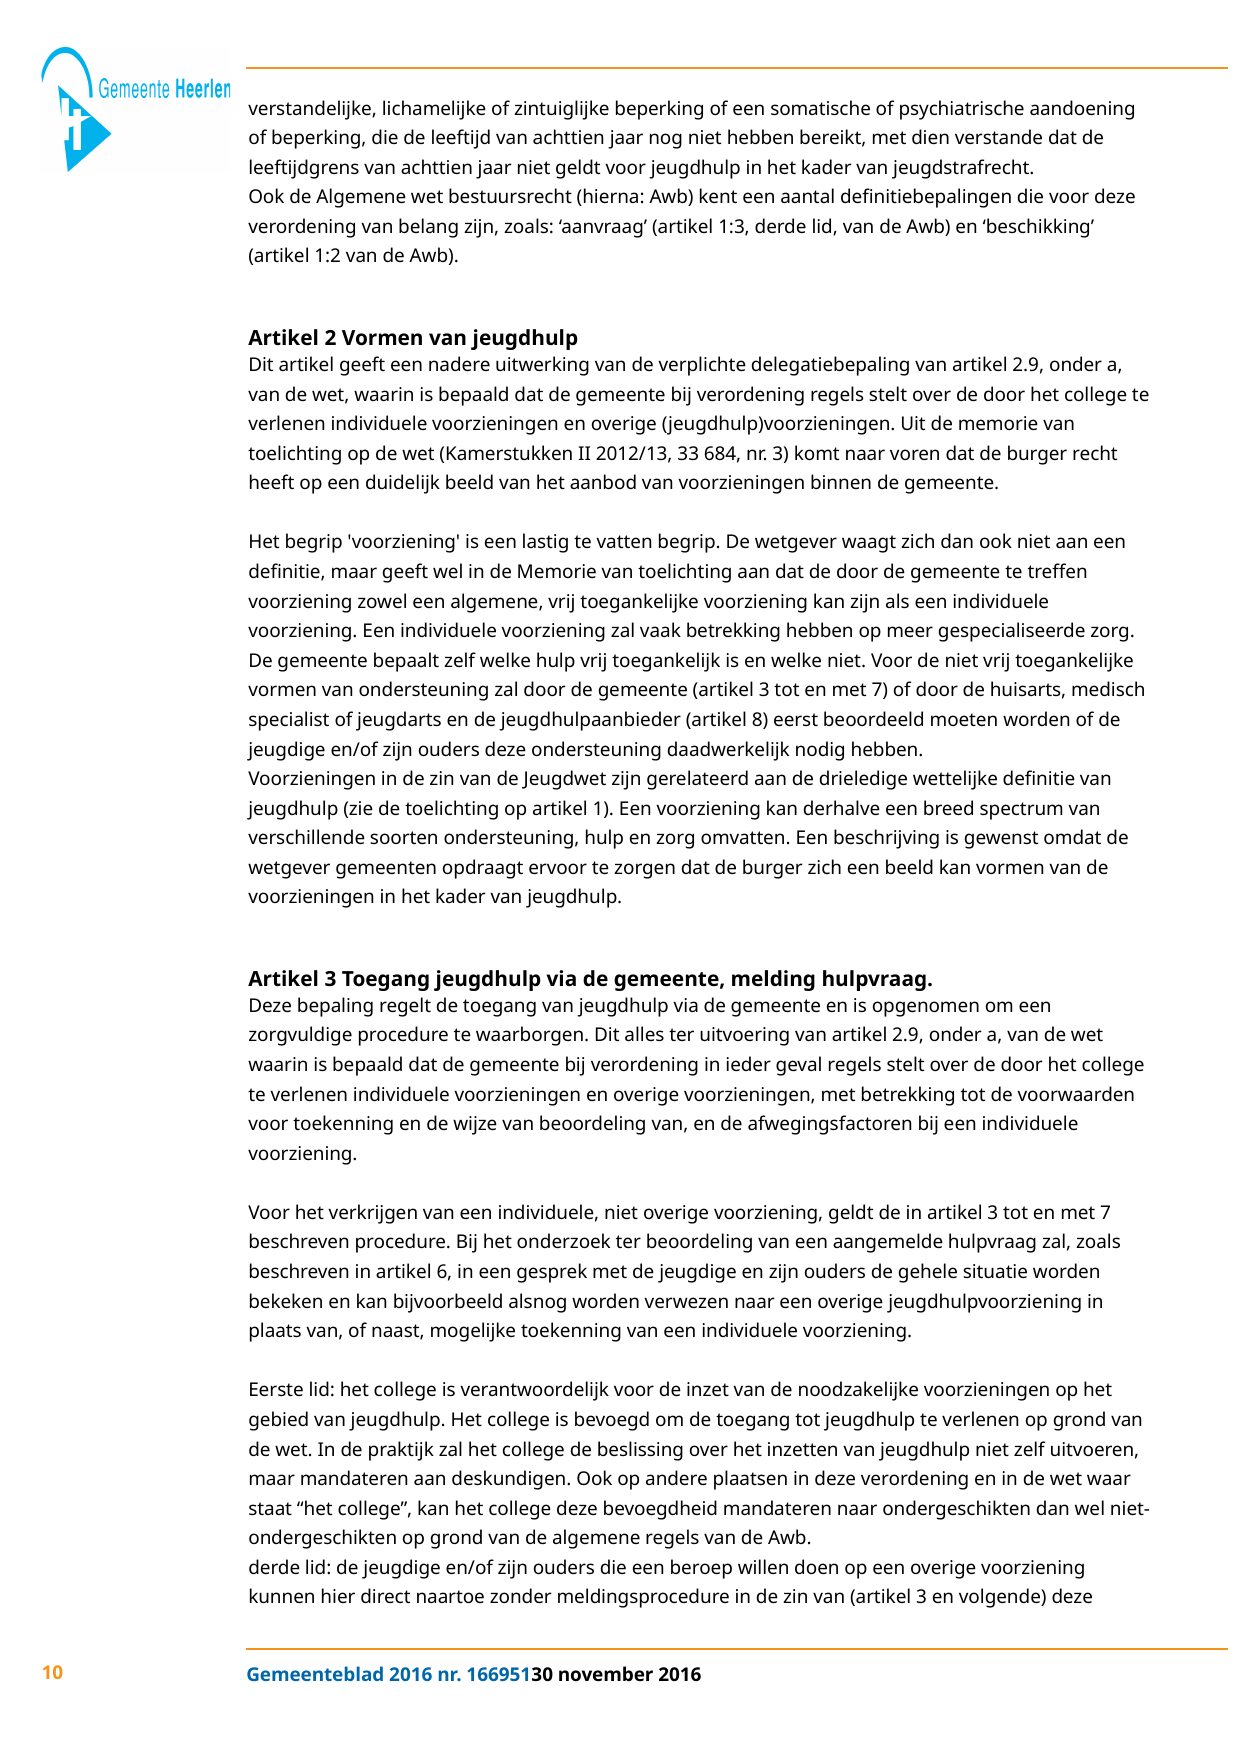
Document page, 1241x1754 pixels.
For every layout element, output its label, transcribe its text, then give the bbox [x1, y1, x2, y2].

text Eerste lid: het college is verantwoordelijk voor de inzet van de noodzakelijke voorzieningen op het gebied van jeugdhulp. Het college is bevoegd om de toegang tot jeugdhulp te verlenen op grond van de wet. In de praktijk zal het college de beslissing over het inzetten van jeugdhulp niet zelf uitvoeren, maar mandateren aan deskundigen. Ook op andere plaatsen in deze verordening en in de wet waar staat “het college”, kan het college deze bevoegdheid mandateren naar ondergeschikten dan wel niet-ondergeschikten op grond van de algemene regels van de Awb. [248, 1377, 1152, 1550]
text Het begrip 'voorziening' is een lastig te vatten begrip. De wetgever waagt zich dan ook niet aan een definitie, maar geeft wel in de Memorie van toelichting aan dat de door de gemeente te treffen voorziening zowel een algemene, vrij toegankelijke voorziening kan zijn als een individuele voorziening. Een individuele voorziening zal vaak betrekking hebben op meer gespecialiseerde zorg. De gemeente bepaalt zelf welke hulp vrij toegankelijk is en welke niet. Voor de niet vrij toegankelijke vormen van ondersteuning zal door de gemeente (artikel 3 tot en met 7) of door de huisarts, medisch specialist of jeugdarts en de jeugdhulpaanbieder (artikel 8) eerst beoordeeld moeten worden of de jeugdige en/of zijn ouders deze ondersteuning daadwerkelijk nodig hebben. [248, 529, 1152, 761]
picture [41, 47, 58, 70]
text Ook de Algemene wet bestuursrecht (hierna: Awb) kent een aantal definitiebepalingen die voor deze verordening van belang zijn, zoals: ‘aanvraag’ (artikel 1:3, derde lid, van de Awb) en ‘beschikking’ (artikel 1:2 van de Awb). [248, 183, 1152, 268]
text Artikel 2 Vormen van jeugdhulp [248, 323, 1152, 351]
text Voorzieningen in de zin van de Jeugdwet zijn gerelateerd aan de drieledige wettelijke definitie van jeugdhulp (zie de toelichting op artikel 1). Een voorziening kan derhalve een breed spectrum van verschillende soorten ondersteuning, hulp en zorg omvatten. Een beschrijving is gewenst omdat de wetgever gemeenten opdraagt ervoor te zorgen dat de burger zich een beeld kan vormen van de voorzieningen in het kader van jeugdhulp. [248, 765, 1152, 909]
text Voor het verkrijgen van een individuele, niet overige voorziening, geldt de in artikel 3 tot en met 7 beschreven procedure. Bij het onderzoek ter beoordeling van een aangemelde hulpvraag zal, zoals beschreven in artikel 6, in een gesprek met de jeugdige en zijn ouders de gehele situatie worden bekeken en kan bijvoorbeeld alsnog worden verwezen naar een overige jeugdhulpvoorziening in plaats van, of naast, mogelijke toekenning van een individuele voorziening. [248, 1199, 1152, 1343]
text derde lid: de jeugdige en/of zijn ouders die een beroep willen doen op een overige voorziening kunnen hier direct naartoe zonder meldingsprocedure in de zin van (artikel 3 en volgende) deze [248, 1554, 1152, 1609]
text Deze bepaling regelt de toegang van jeugdhulp via de gemeente en is opgenomen om een zorgvuldige procedure te waarborgen. Dit alles ter uitvoering van artikel 2.9, onder a, van de wet waarin is bepaald dat de gemeente bij verordening in ieder geval regels stelt over de door het college te verlenen individuele voorzieningen en overige voorzieningen, met betrekking tot de voorwaarden voor toekenning en de wijze van beoordeling van, en de afwegingsfactoren bij een individuele voorziening. [248, 992, 1152, 1166]
picture [41, 47, 231, 172]
text Artikel 3 Toegang jeugdhulp via de gemeente, melding hulpvraag. [248, 964, 1152, 992]
text verstandelijke, lichamelijke of zintuiglijke beperking of een somatische of psychiatrische aandoening of beperking, die de leeftijd van achttien jaar nog niet hebben bereikt, met dien verstande dat de leeftijdgrens van achttien jaar niet geldt voor jeugdhulp in het kader van jeugdstrafrecht. [248, 95, 1152, 180]
text Dit artikel geeft een nadere uitwerking van de verplichte delegatiebepaling van artikel 2.9, onder a, van de wet, waarin is bepaald dat de gemeente bij verordening regels stelt over de door het college te verlenen individuele voorzieningen en overige (jeugdhulp)voorzieningen. Uit de memorie van toelichting op de wet (Kamerstukken II 2012/13, 33 684, nr. 3) komt naar voren dat de burger recht heeft op een duidelijk beeld van het aanbod van voorzieningen binnen de gemeente. [248, 351, 1152, 495]
